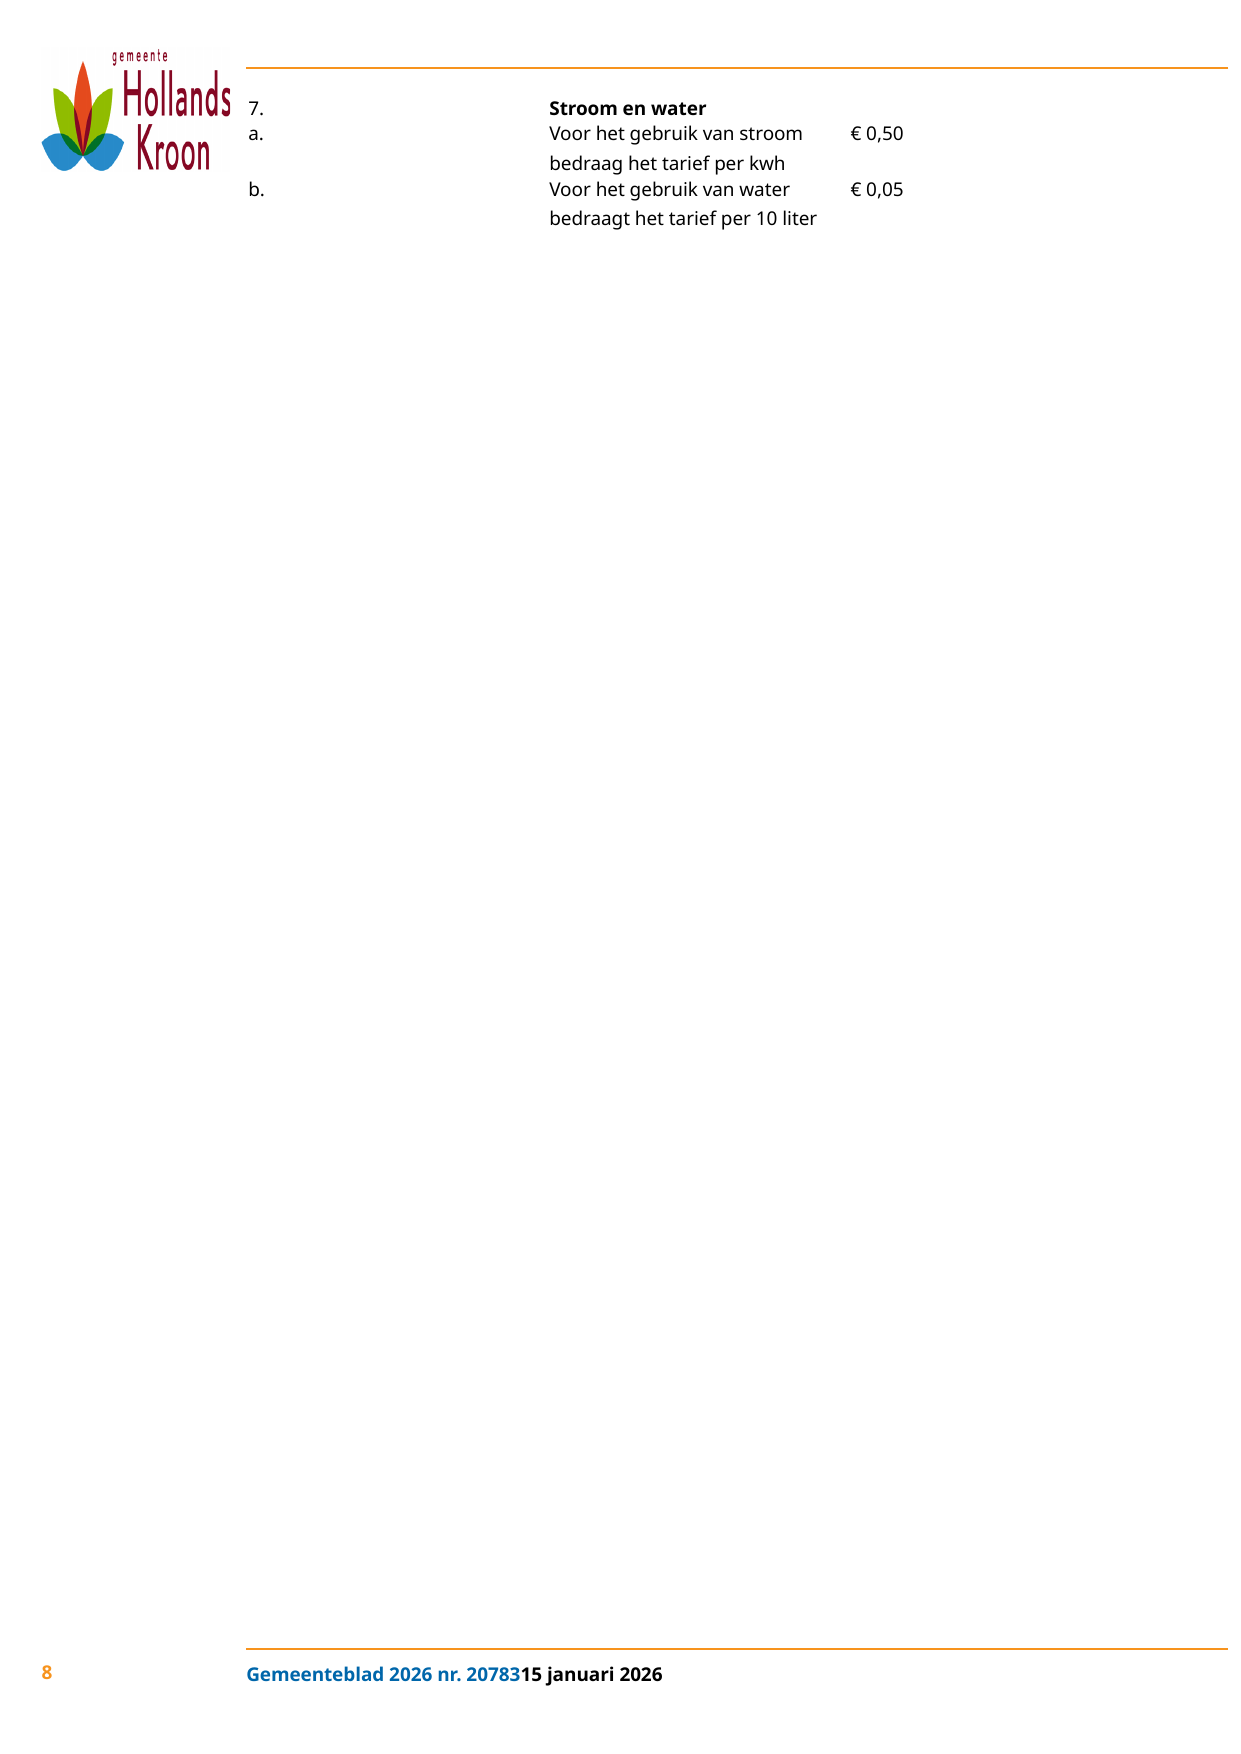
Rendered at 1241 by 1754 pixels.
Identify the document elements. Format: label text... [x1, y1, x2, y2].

table_cell a. [248, 121, 549, 176]
table_cell € 0,50 [850, 121, 1152, 176]
table_cell € 0,05 [850, 176, 1152, 231]
picture [41, 47, 231, 172]
table_cell [850, 95, 1152, 121]
table_cell 7. [248, 95, 549, 121]
table_cell Stroom en water [549, 95, 850, 121]
table_cell Voor het gebruik van stroom bedraag het tarief per kwh [549, 121, 850, 176]
table_cell Voor het gebruik van water bedraagt het tarief per 10 liter [549, 176, 850, 231]
table_cell b. [248, 176, 549, 231]
